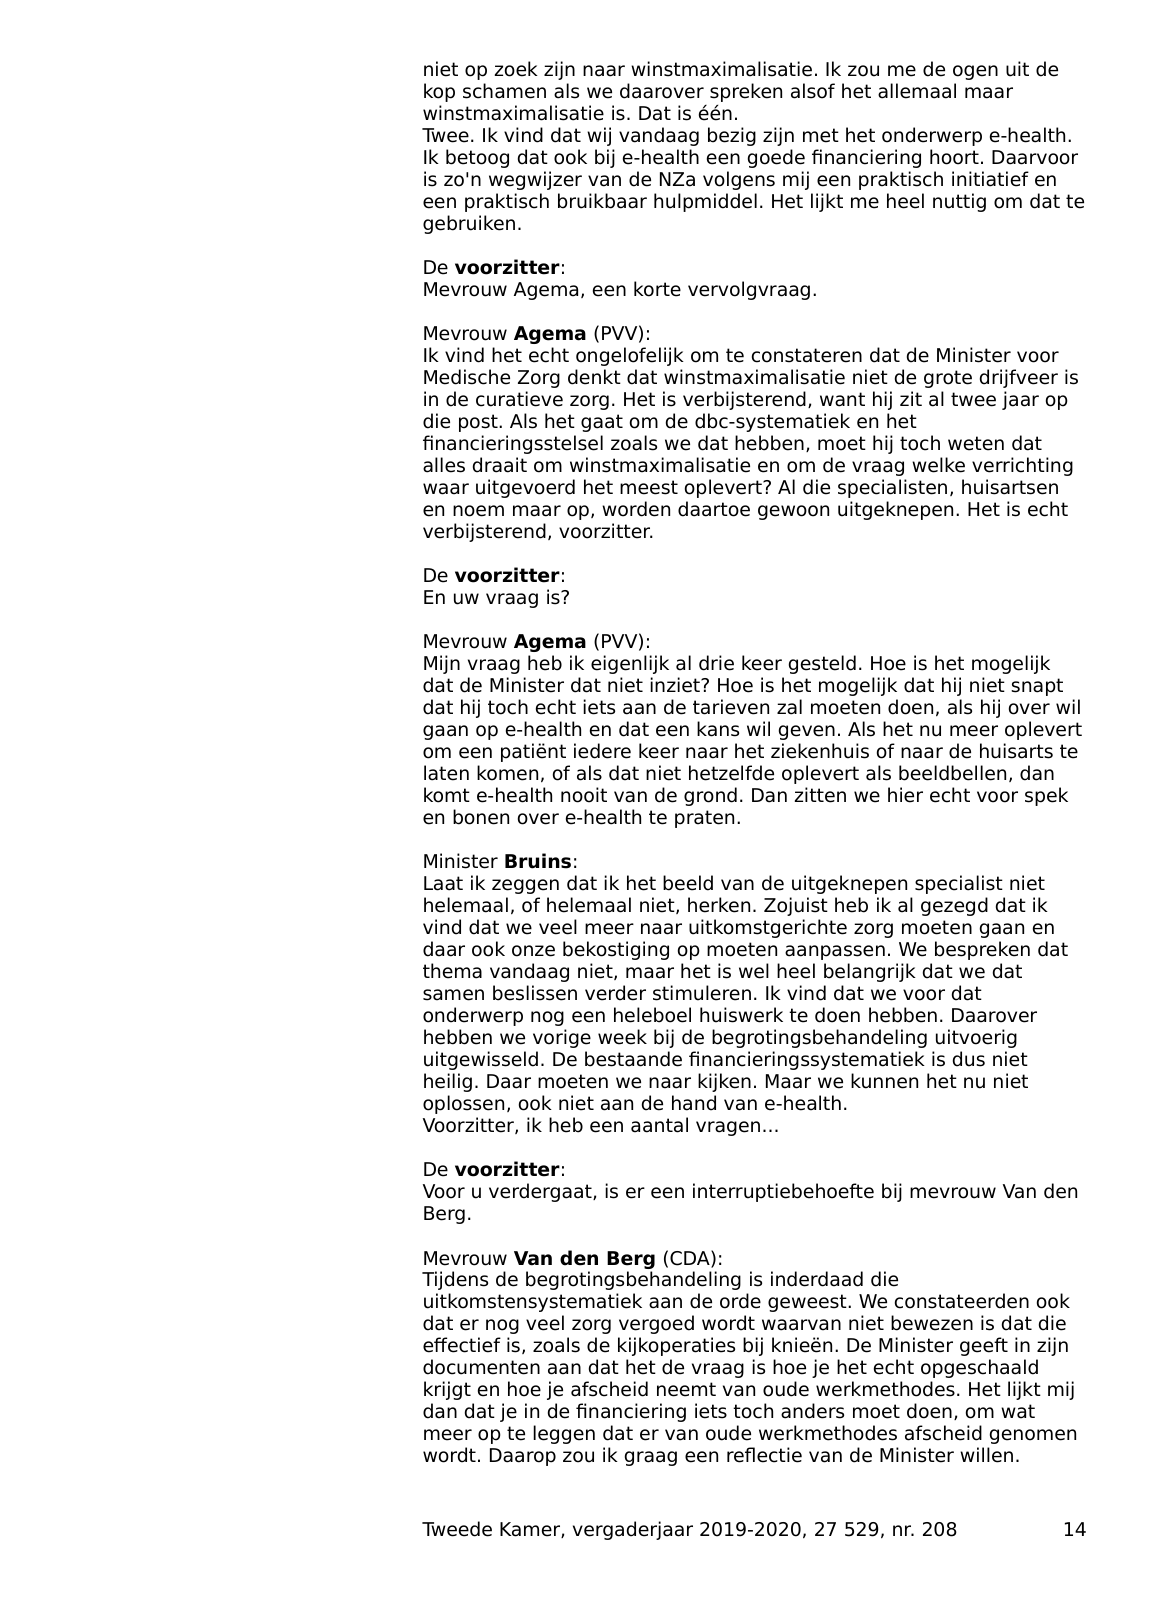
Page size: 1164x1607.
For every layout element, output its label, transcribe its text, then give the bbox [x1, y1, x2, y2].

text Laat ik zeggen dat ik het beeld van de uitgeknepen specialist niet helemaal, of helemaal niet, herken. Zojuist heb ik al gezegd dat ik vind dat we veel meer naar uitkomstgerichte zorg moeten gaan en daar ook onze bekostiging op moeten aanpassen. We bespreken dat thema vandaag niet, maar het is wel heel belangrijk dat we dat samen beslissen verder stimuleren. Ik vind dat we voor dat onderwerp nog een heleboel huiswerk te doen hebben. Daarover hebben we vorige week bij de begrotingsbehandeling uitvoerig uitgewisseld. De bestaande financieringssystematiek is dus niet heilig. Daar moeten we naar kijken. Maar we kunnen het nu niet oplossen, ook niet aan de hand van e-health. [422, 873, 1087, 1115]
text Minister Bruins: [422, 851, 1087, 873]
text Mijn vraag heb ik eigenlijk al drie keer gesteld. Hoe is het mogelijk dat de Minister dat niet inziet? Hoe is het mogelijk dat hij niet snapt dat hij toch echt iets aan de tarieven zal moeten doen, als hij over wil gaan op e-health en dat een kans wil geven. Als het nu meer oplevert om een patiënt iedere keer naar het ziekenhuis of naar de huisarts te laten komen, of als dat niet hetzelfde oplevert als beeldbellen, dan komt e-health nooit van de grond. Dan zitten we hier echt voor spek en bonen over e-health te praten. [422, 653, 1087, 829]
text Voor u verdergaat, is er een interruptiebehoefte bij mevrouw Van den Berg. [422, 1181, 1087, 1225]
text Ik vind het echt ongelofelijk om te constateren dat de Minister voor Medische Zorg denkt dat winstmaximalisatie niet de grote drijfveer is in de curatieve zorg. Het is verbijsterend, want hij zit al twee jaar op die post. Als het gaat om de dbc-systematiek en het financieringsstelsel zoals we dat hebben, moet hij toch weten dat alles draait om winstmaximalisatie en om de vraag welke verrichting waar uitgevoerd het meest oplevert? Al die specialisten, huisartsen en noem maar op, worden daartoe gewoon uitgeknepen. Het is echt verbijsterend, voorzitter. [422, 345, 1087, 543]
text Twee. Ik vind dat wij vandaag bezig zijn met het onderwerp e-health. Ik betoog dat ook bij e-health een goede financiering hoort. Daarvoor is zo'n wegwijzer van de NZa volgens mij een praktisch initiatief en een praktisch bruikbaar hulpmiddel. Het lijkt me heel nuttig om dat te gebruiken. [422, 125, 1087, 235]
text Mevrouw Agema (PVV): [422, 323, 1087, 345]
text Tijdens de begrotingsbehandeling is inderdaad die uitkomstensystematiek aan de orde geweest. We constateerden ook dat er nog veel zorg vergoed wordt waarvan niet bewezen is dat die effectief is, zoals de kijkoperaties bij knieën. De Minister geeft in zijn documenten aan dat het de vraag is hoe je het echt opgeschaald krijgt en hoe je afscheid neemt van oude werkmethodes. Het lijkt mij dan dat je in de financiering iets toch anders moet doen, om wat meer op te leggen dat er van oude werkmethodes afscheid genomen wordt. Daarop zou ik graag een reflectie van de Minister willen. [422, 1269, 1087, 1467]
text Voorzitter, ik heb een aantal vragen... [422, 1115, 1087, 1137]
text En uw vraag is? [422, 587, 1087, 609]
text De voorzitter: [422, 257, 1087, 279]
text De voorzitter: [422, 1159, 1087, 1181]
text Mevrouw Van den Berg (CDA): [422, 1247, 1087, 1269]
text De voorzitter: [422, 565, 1087, 587]
text niet op zoek zijn naar winstmaximalisatie. Ik zou me de ogen uit de kop schamen als we daarover spreken alsof het allemaal maar winstmaximalisatie is. Dat is één. [422, 59, 1087, 125]
text Mevrouw Agema, een korte vervolgvraag. [422, 279, 1087, 301]
text Mevrouw Agema (PVV): [422, 631, 1087, 653]
